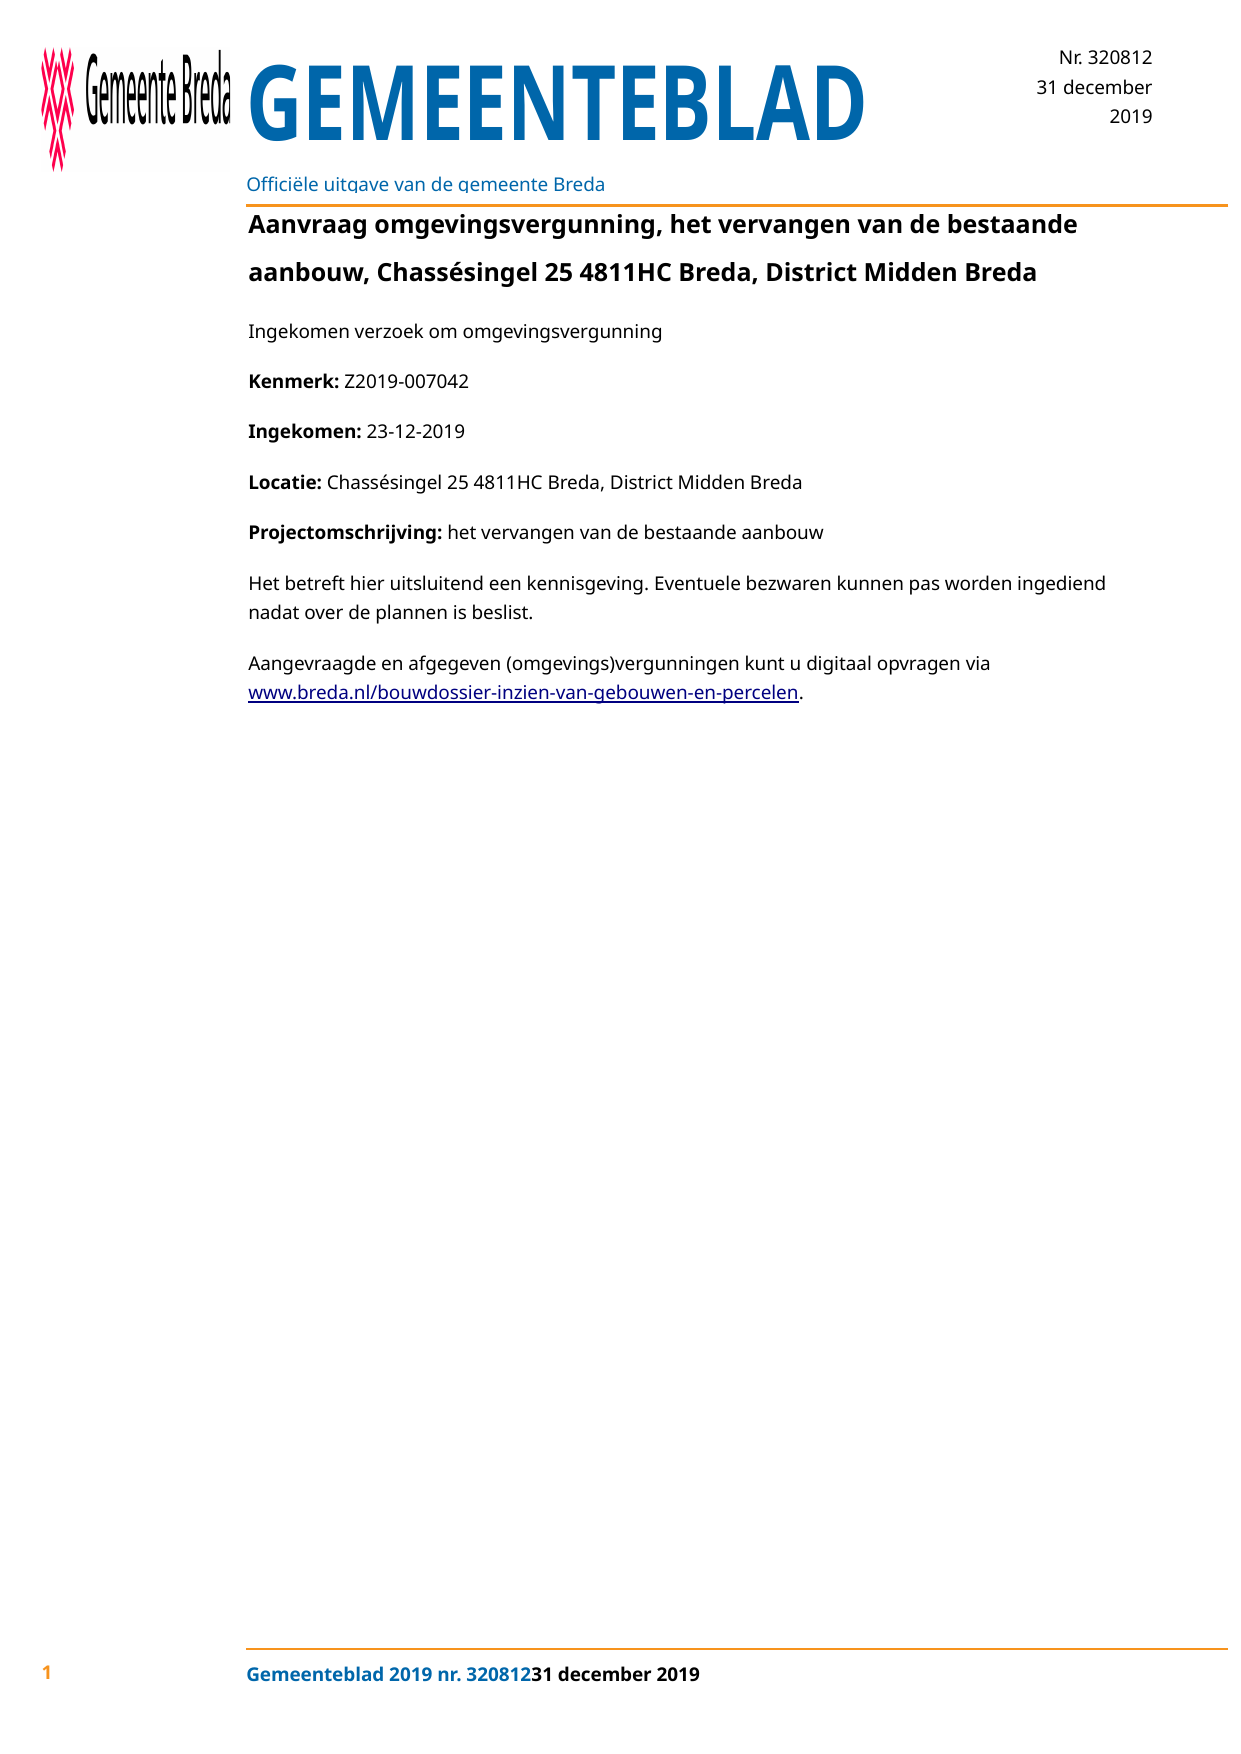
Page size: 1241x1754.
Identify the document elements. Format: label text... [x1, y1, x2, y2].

text Kenmerk: Z2019-007042 [248, 368, 1152, 394]
text Locatie: Chassésingel 25 4811HC Breda, District Midden Breda [248, 469, 1152, 495]
text Projectomschrijving: het vervangen van de bestaande aanbouw [248, 519, 1152, 545]
text Ingekomen verzoek om omgevingsvergunning [248, 318, 1152, 344]
picture [41, 47, 231, 172]
text Ingekomen: 23-12-2019 [248, 419, 1152, 444]
text Het betreft hier uitsluitend een kennisgeving. Eventuele bezwaren kunnen pas worden ingediend nadat over de plannen is beslist. [248, 570, 1152, 625]
text Aanvraag omgevingsvergunning, het vervangen van de bestaande aanbouw, Chassésingel 25 4811HC Breda, District Midden Breda [248, 207, 1152, 288]
text Aangevraagde en afgegeven (omgevings)vergunningen kunt u digitaal opvragen via www.breda.nl/bouwdossier-inzien-van-gebouwen-en-percelen. [248, 650, 1152, 705]
